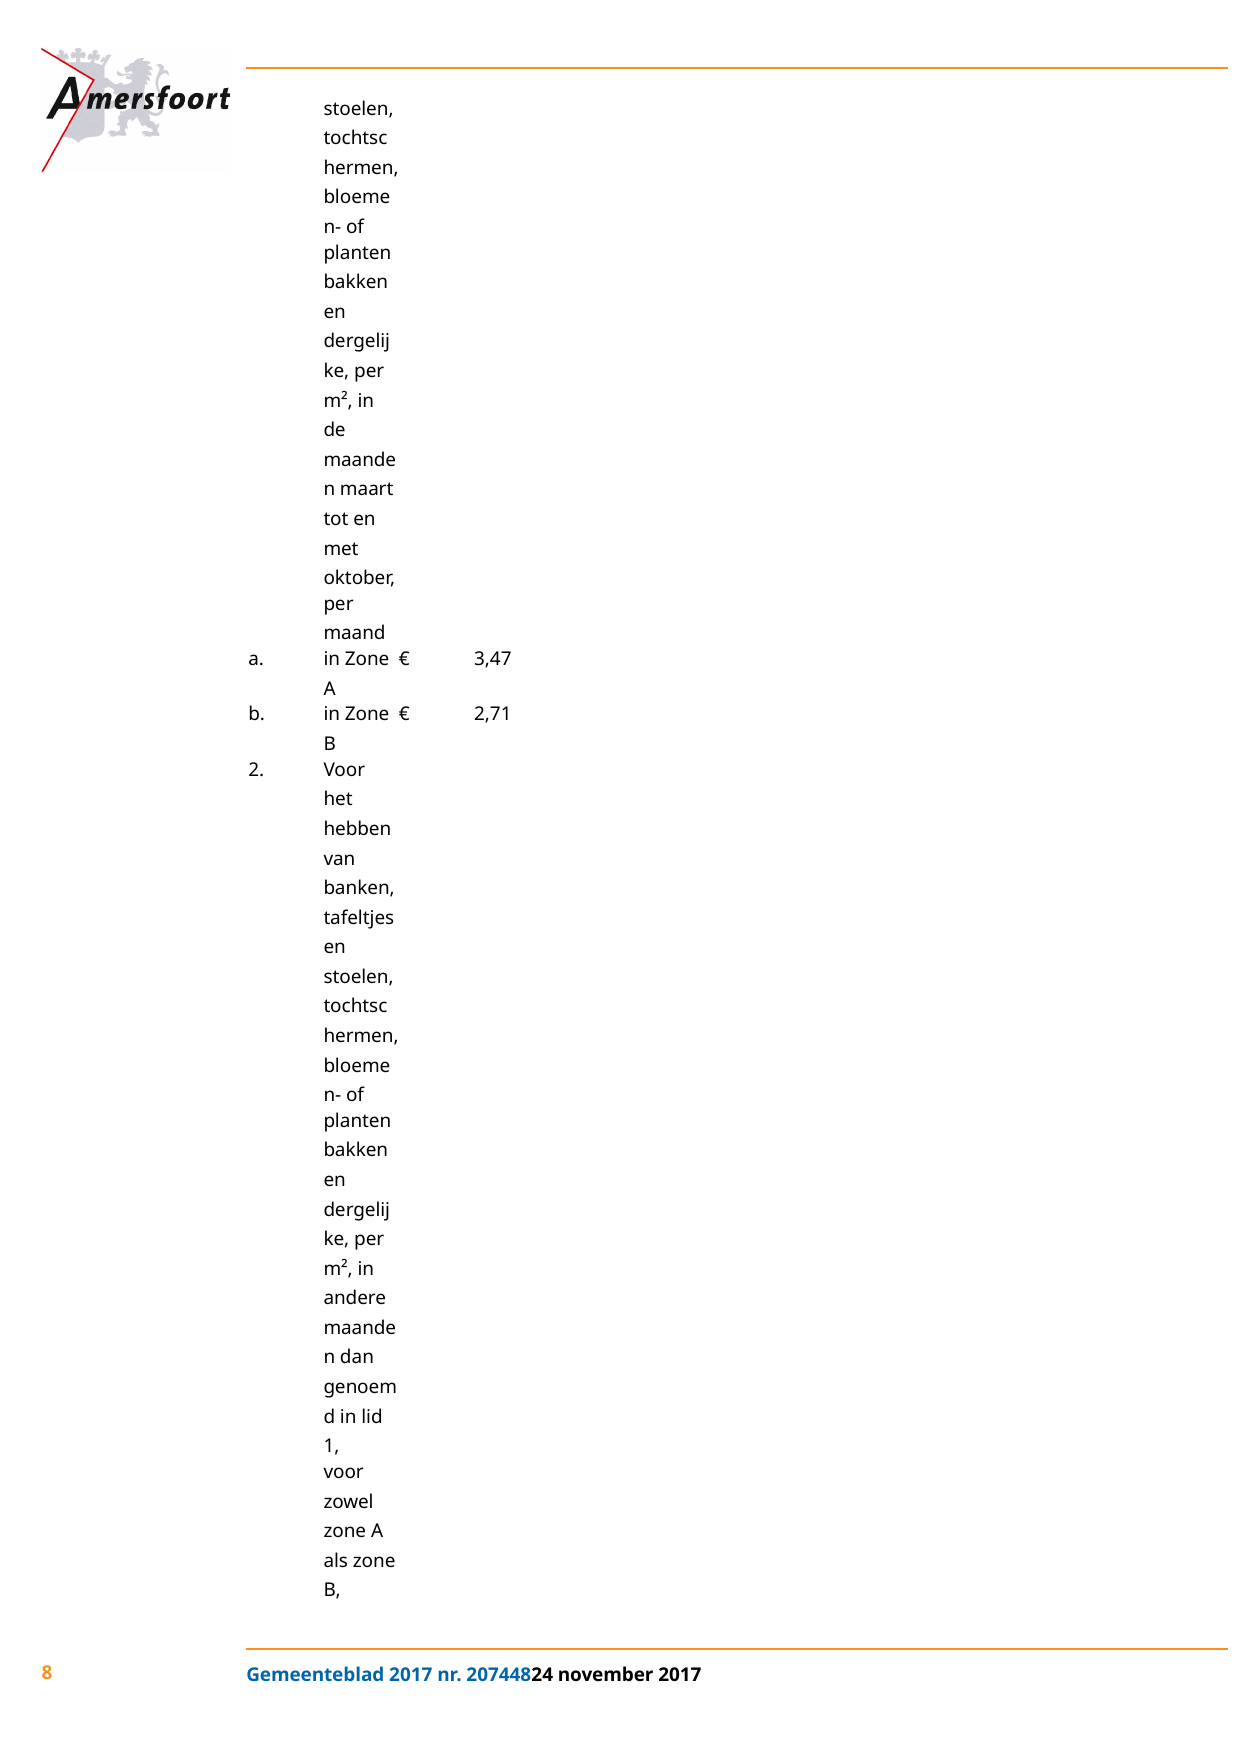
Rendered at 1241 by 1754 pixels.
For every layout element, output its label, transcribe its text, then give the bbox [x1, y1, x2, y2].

table_cell [248, 1107, 323, 1458]
table_cell voor zowel zone A als zone B, [323, 1458, 398, 1602]
table_cell [474, 239, 549, 590]
table_cell € [399, 701, 474, 756]
table_cell [399, 1107, 474, 1458]
picture [41, 47, 231, 172]
table_cell 3,47 [474, 645, 549, 701]
table_cell [399, 239, 474, 590]
table_cell plantenbakken en dergelijke, per m², in de maanden maart tot en met oktober, [323, 239, 398, 590]
table_cell in Zone B [323, 701, 398, 756]
table_cell [399, 95, 474, 239]
table_cell Voor het hebben van banken, tafeltjes en stoelen, tochtschermen, bloemen- of [323, 756, 398, 1107]
table_cell 2,71 [474, 701, 549, 756]
table_cell [399, 590, 474, 645]
table_cell stoelen, tochtschermen, bloemen- of [323, 95, 398, 239]
table_cell [248, 590, 323, 645]
table_cell in Zone A [323, 645, 398, 701]
table_cell 2. [248, 756, 323, 1107]
table_cell b. [248, 701, 323, 756]
table_cell a. [248, 645, 323, 701]
table_cell per maand [323, 590, 398, 645]
table_cell [248, 1458, 323, 1602]
table_cell [474, 1458, 549, 1602]
table_cell [474, 95, 549, 239]
table_cell [474, 756, 549, 1107]
table_cell € [399, 645, 474, 701]
table_cell [474, 590, 549, 645]
table_cell [399, 756, 474, 1107]
table_cell [248, 95, 323, 239]
table_cell plantenbakken en dergelijke, per m², in andere maanden dan genoemd in lid 1, [323, 1107, 398, 1458]
table_cell [474, 1107, 549, 1458]
table_cell [248, 239, 323, 590]
table_cell [399, 1458, 474, 1602]
